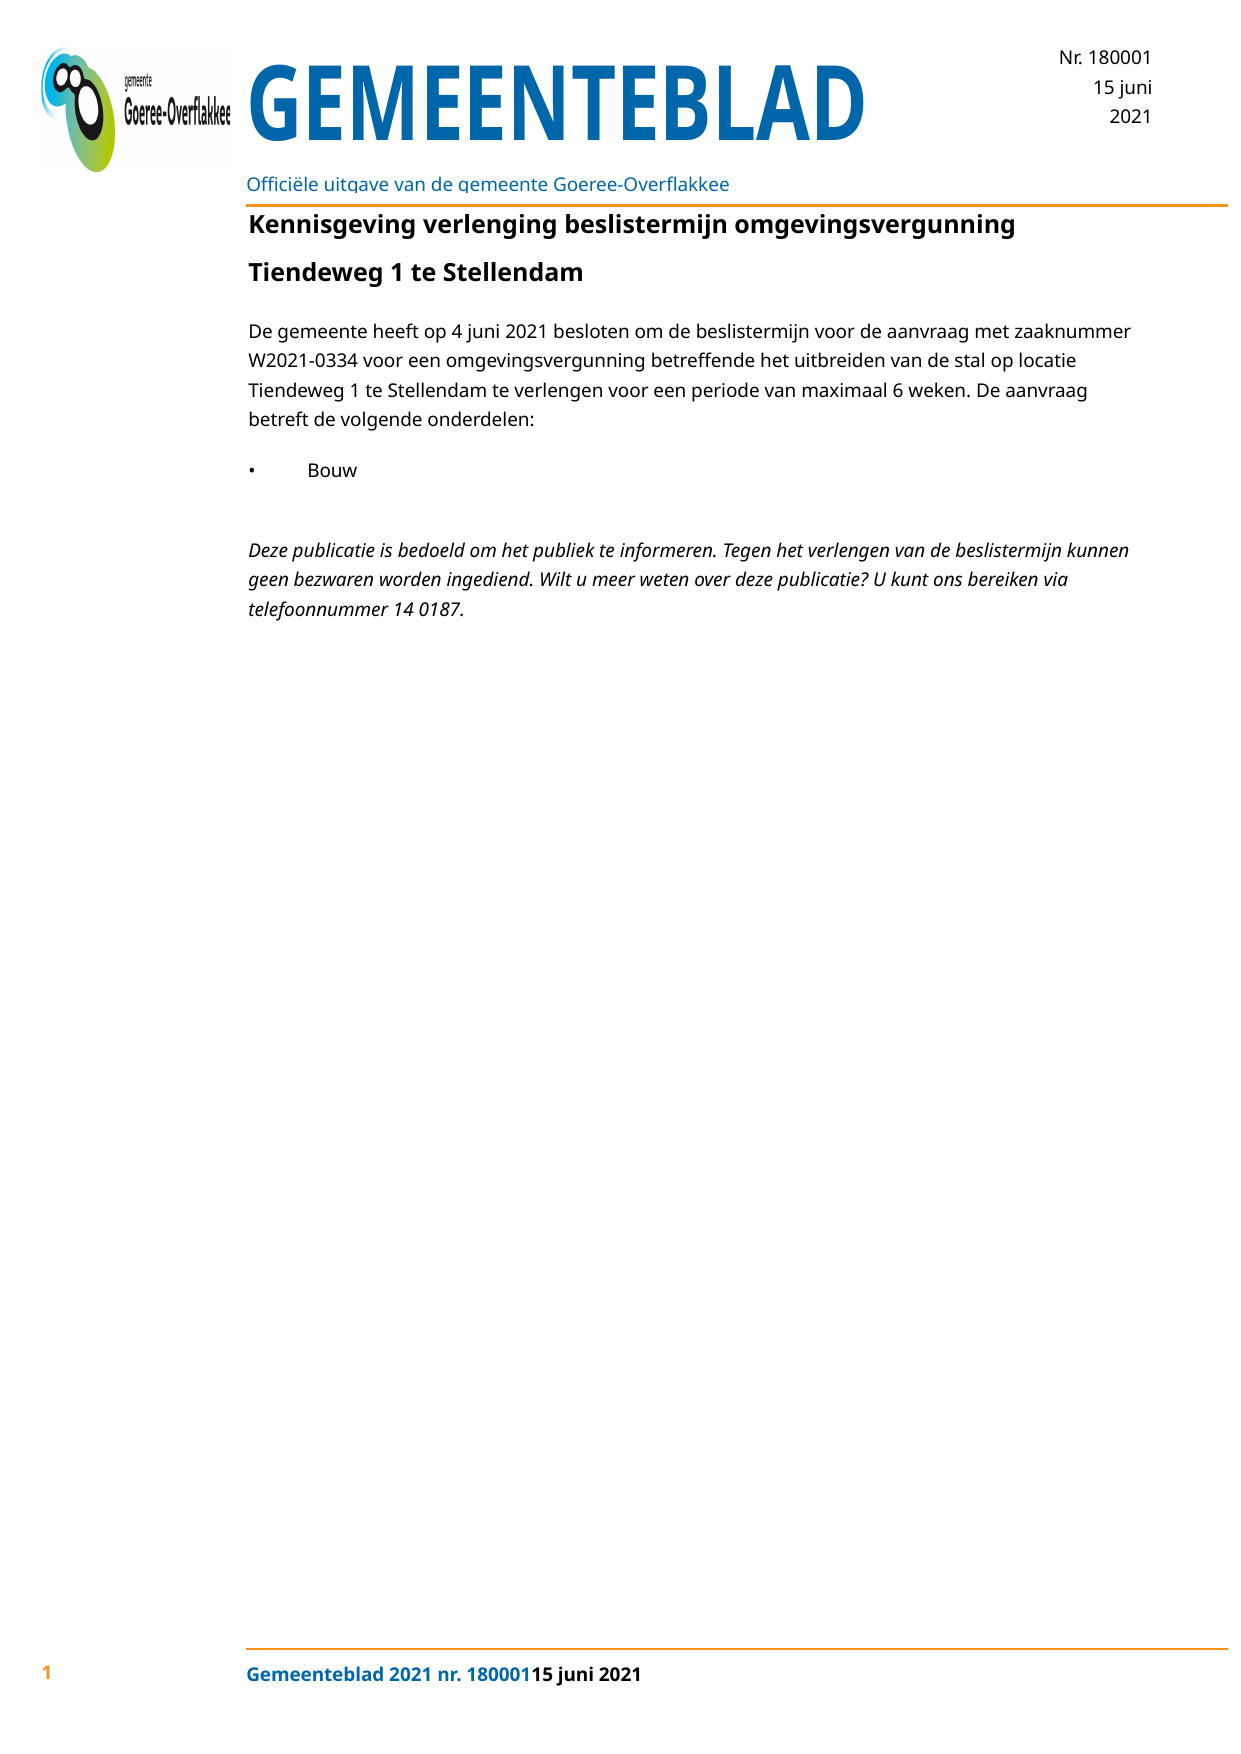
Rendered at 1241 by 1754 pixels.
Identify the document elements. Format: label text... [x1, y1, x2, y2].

picture [41, 47, 231, 172]
list Bouw [248, 457, 1152, 483]
text Deze publicatie is bedoeld om het publiek te informeren. Tegen het verlengen van de beslistermijn kunnen geen bezwaren worden ingediend. Wilt u meer weten over deze publicatie? U kunt ons bereiken via telefoonnummer 14 0187. [248, 537, 1152, 622]
text Kennisgeving verlenging beslistermijn omgevingsvergunning Tiendeweg 1 te Stellendam [248, 207, 1152, 288]
text De gemeente heeft op 4 juni 2021 besloten om de beslistermijn voor de aanvraag met zaaknummer W2021-0334 voor een omgevingsvergunning betreffende het uitbreiden van de stal op locatie Tiendeweg 1 te Stellendam te verlengen voor een periode van maximaal 6 weken. De aanvraag betreft de volgende onderdelen: [248, 318, 1152, 432]
